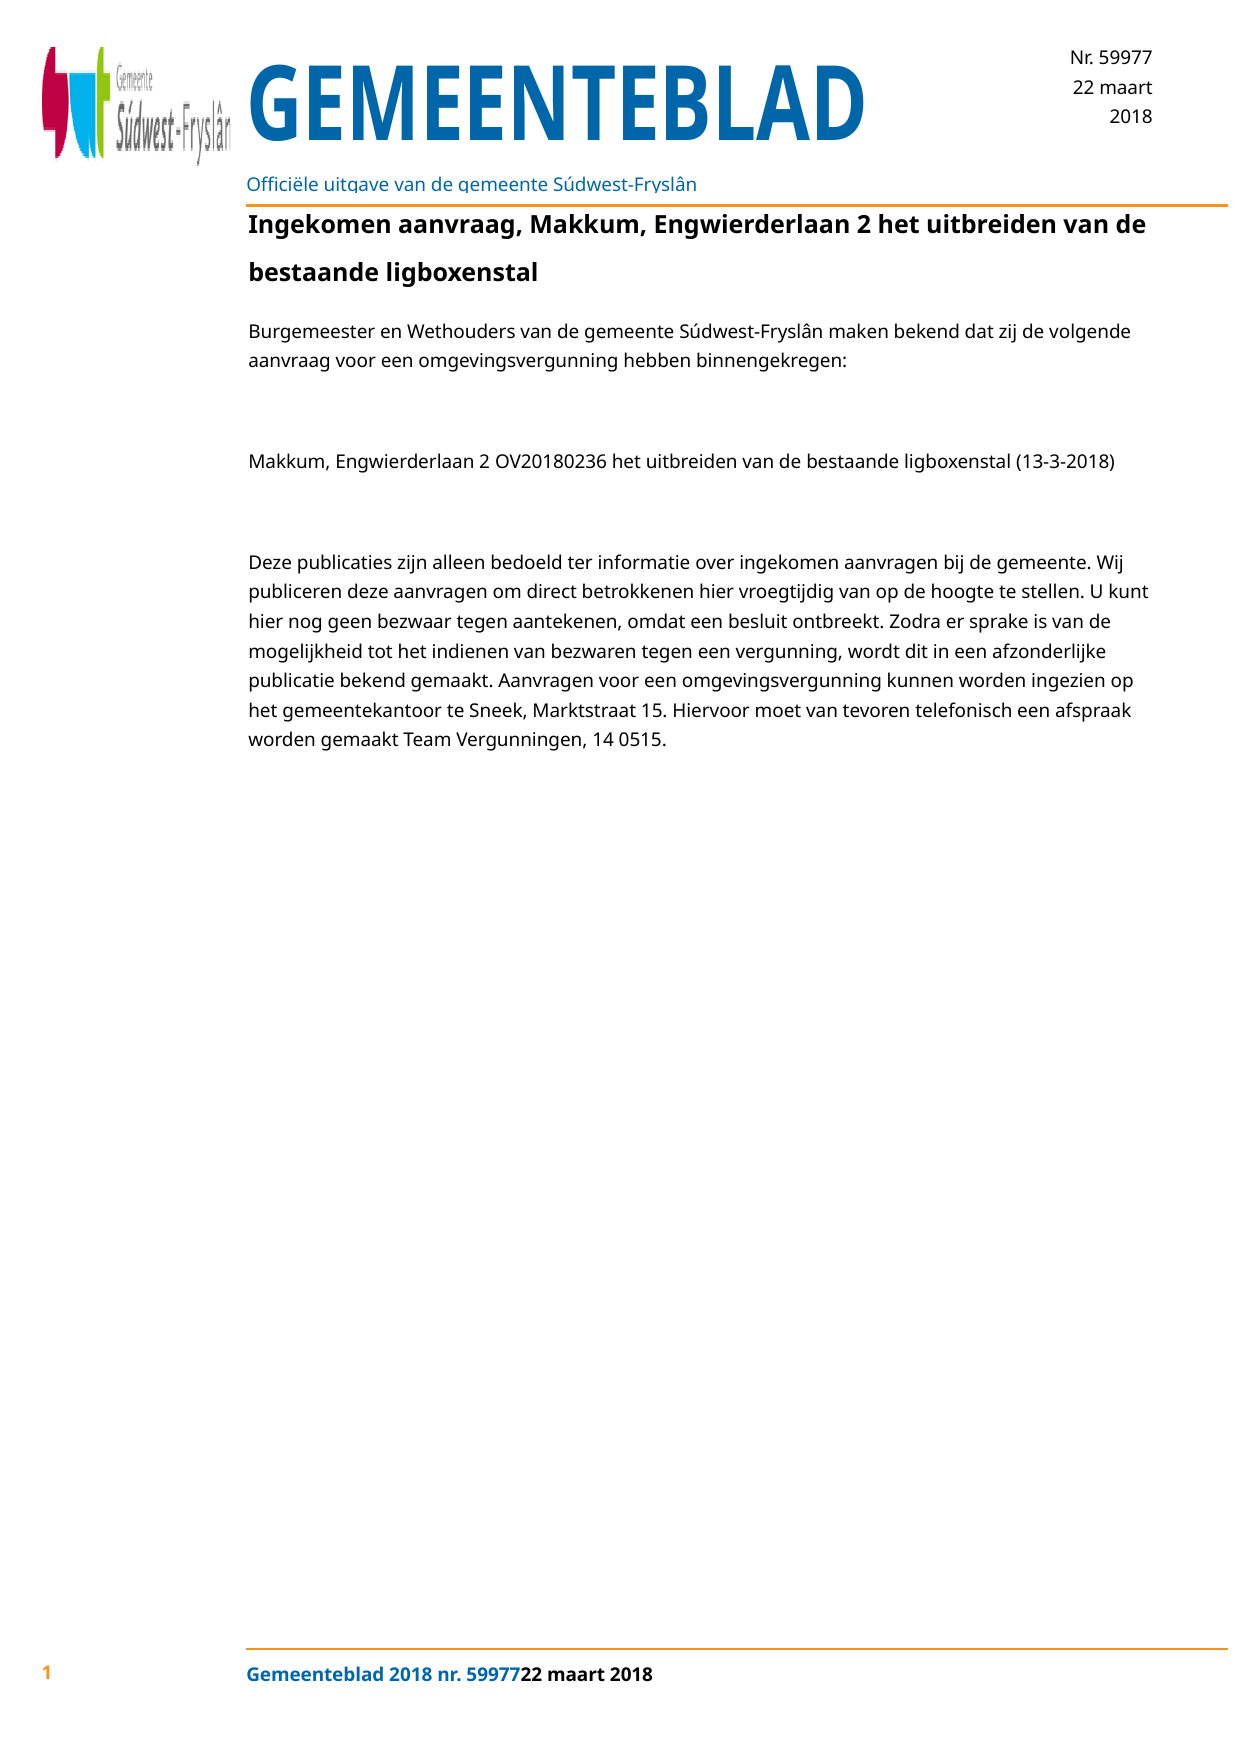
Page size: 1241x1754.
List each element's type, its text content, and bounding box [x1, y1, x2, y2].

text Ingekomen aanvraag, Makkum, Engwierderlaan 2 het uitbreiden van de bestaande ligboxenstal [248, 207, 1152, 288]
picture [41, 47, 231, 172]
text Makkum, Engwierderlaan 2 OV20180236 het uitbreiden van de bestaande ligboxenstal (13-3-2018) [248, 448, 1152, 474]
text Deze publicaties zijn alleen bedoeld ter informatie over ingekomen aanvragen bij de gemeente. Wij publiceren deze aanvragen om direct betrokkenen hier vroegtijdig van op de hoogte te stellen. U kunt hier nog geen bezwaar tegen aantekenen, omdat een besluit ontbreekt. Zodra er sprake is van de mogelijkheid tot het indienen van bezwaren tegen een vergunning, wordt dit in een afzonderlijke publicatie bekend gemaakt. Aanvragen voor een omgevingsvergunning kunnen worden ingezien op het gemeentekantoor te Sneek, Marktstraat 15. Hiervoor moet van tevoren telefonisch een afspraak worden gemaakt Team Vergunningen, 14 0515. [248, 549, 1152, 752]
text Burgemeester en Wethouders van de gemeente Súdwest-Fryslân maken bekend dat zij de volgende aanvraag voor een omgevingsvergunning hebben binnengekregen: [248, 318, 1152, 373]
